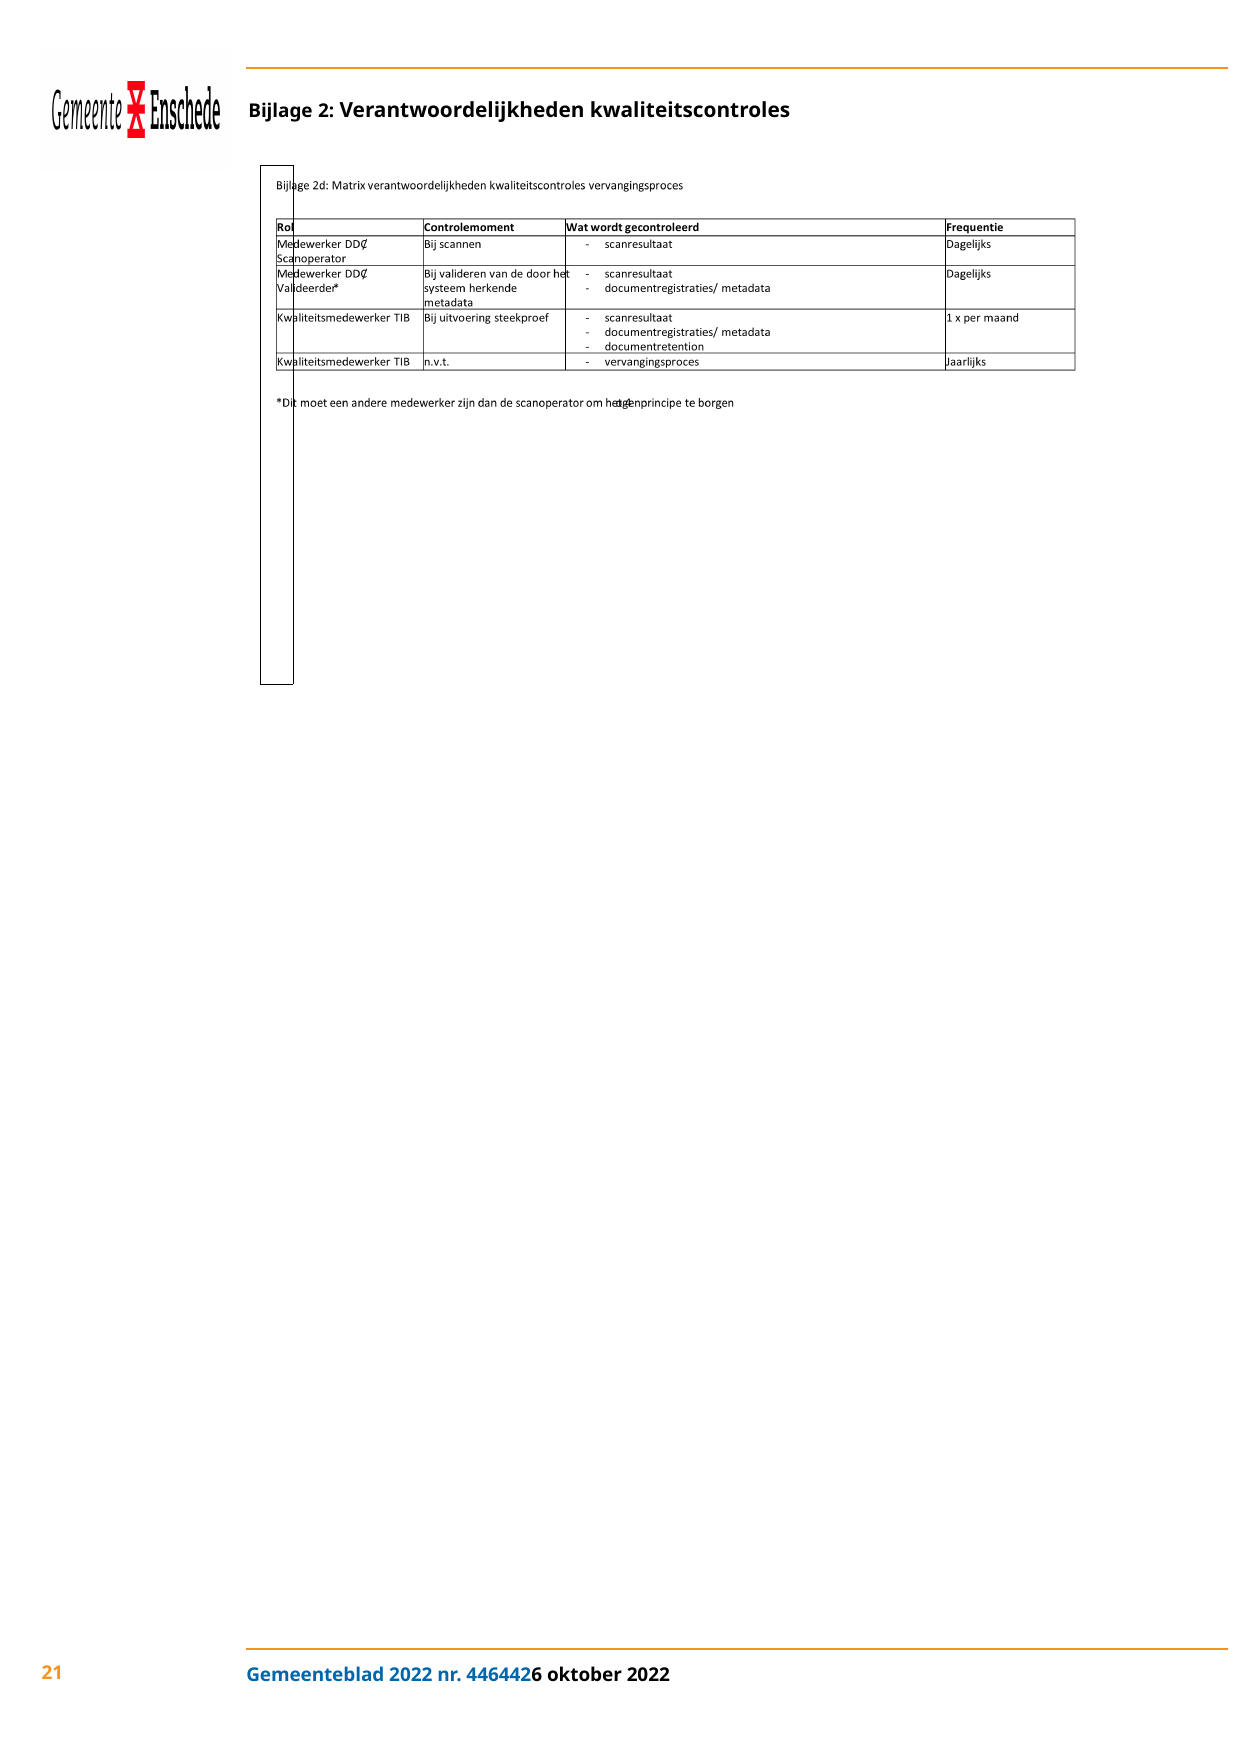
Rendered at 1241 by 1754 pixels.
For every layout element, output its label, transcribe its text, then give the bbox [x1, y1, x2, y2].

picture [268, 173, 1173, 675]
text Bijlage 2: Verantwoordelijkheden kwaliteitscontroles [248, 95, 1152, 123]
picture [41, 47, 231, 172]
